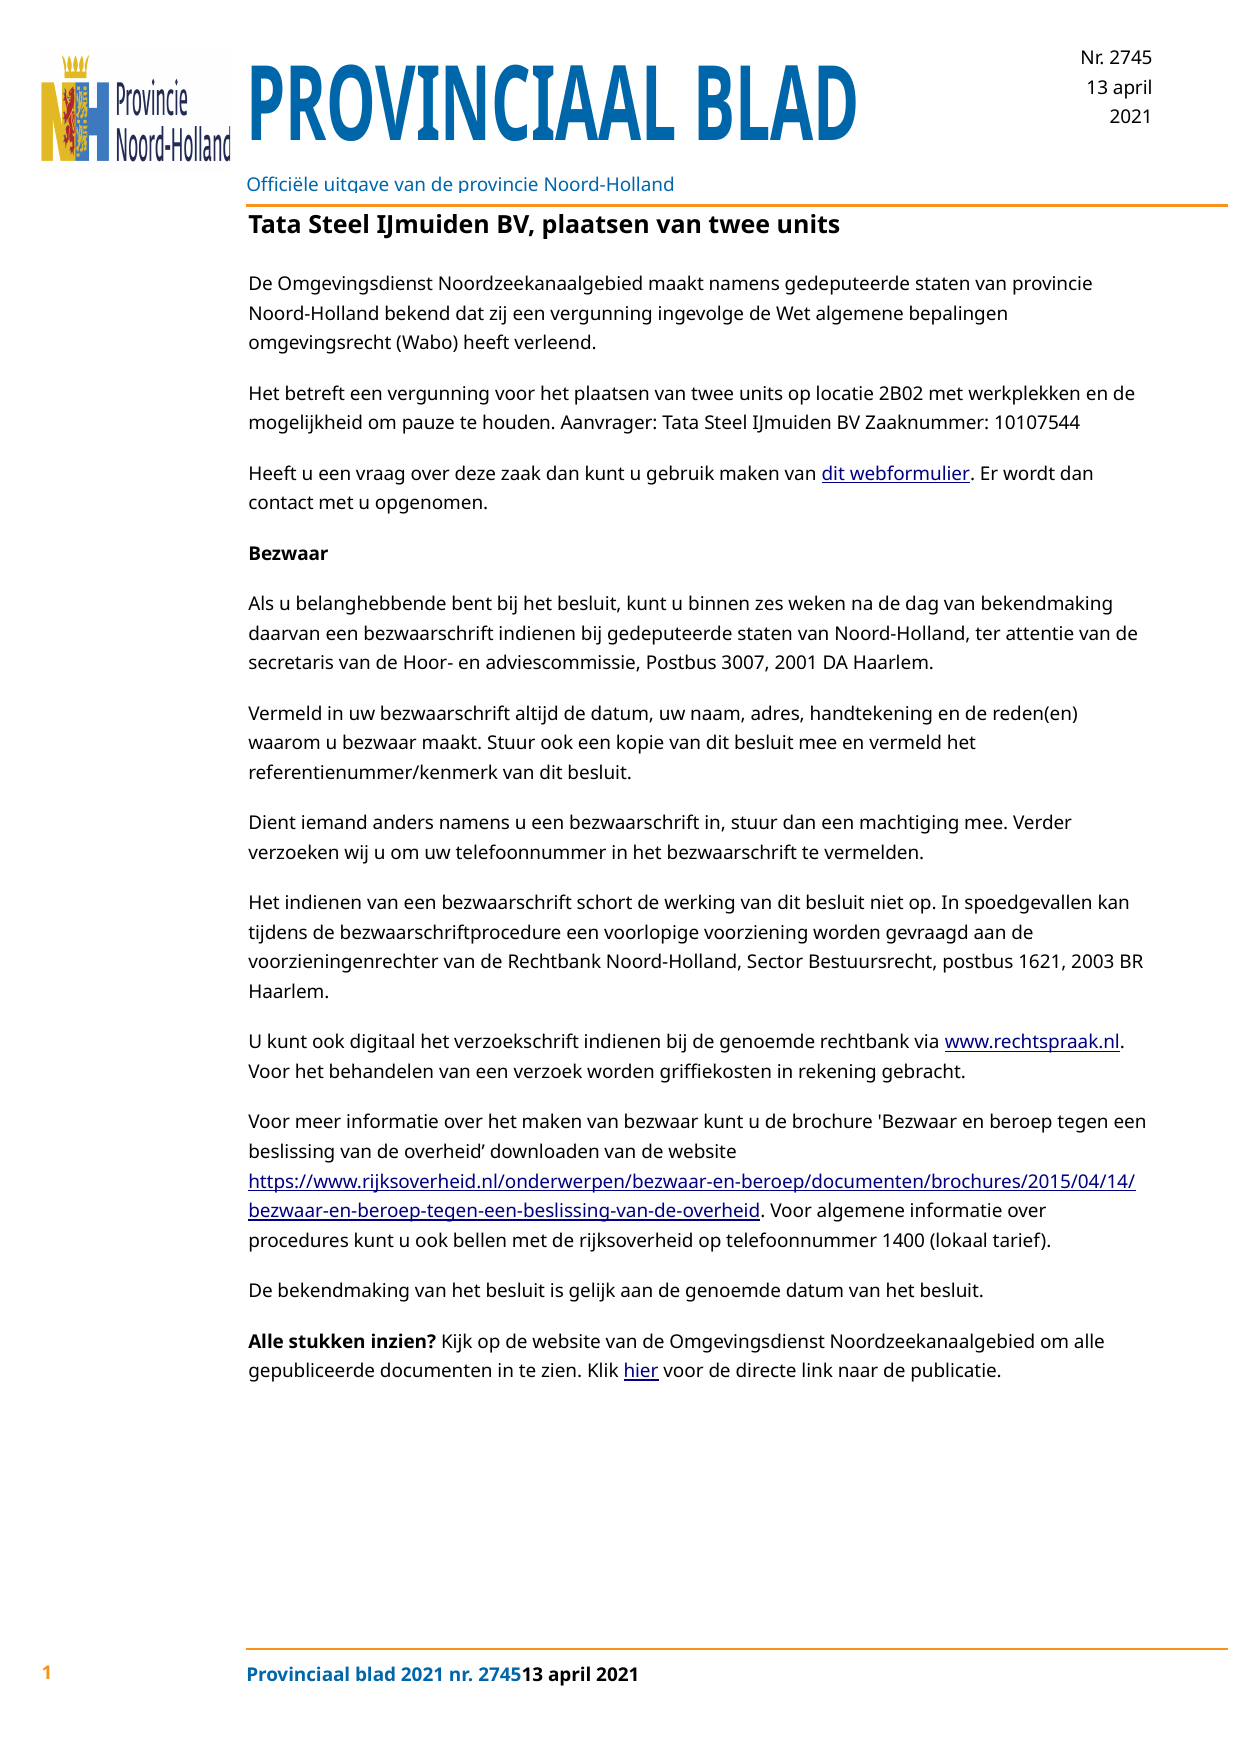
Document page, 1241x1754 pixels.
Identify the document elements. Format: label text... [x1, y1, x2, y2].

text Als u belanghebbende bent bij het besluit, kunt u binnen zes weken na de dag van bekendmaking daarvan een bezwaarschrift indienen bij gedeputeerde staten van Noord-Holland, ter attentie van de secretaris van de Hoor- en adviescommissie, Postbus 3007, 2001 DA Haarlem. [248, 590, 1152, 675]
text De bekendmaking van het besluit is gelijk aan de genoemde datum van het besluit. [248, 1277, 1152, 1303]
text De Omgevingsdienst Noordzeekanaalgebied maakt namens gedeputeerde staten van provincie Noord-Holland bekend dat zij een vergunning ingevolge de Wet algemene bepalingen omgevingsrecht (Wabo) heeft verleend. [248, 270, 1152, 355]
text Heeft u een vraag over deze zaak dan kunt u gebruik maken van dit webformulier. Er wordt dan contact met u opgenomen. [248, 460, 1152, 515]
text Tata Steel IJmuiden BV, plaatsen van twee units [248, 207, 1152, 241]
text Het betreft een vergunning voor het plaatsen van twee units op locatie 2B02 met werkplekken en de mogelijkheid om pauze te houden. Aanvrager: Tata Steel IJmuiden BV Zaaknummer: 10107544 [248, 380, 1152, 435]
text Dient iemand anders namens u een bezwaarschrift in, stuur dan een machtiging mee. Verder verzoeken wij u om uw telefoonnummer in het bezwaarschrift te vermelden. [248, 809, 1152, 865]
text Bezwaar [248, 540, 1152, 566]
text Het indienen van een bezwaarschrift schort de werking van dit besluit niet op. In spoedgevallen kan tijdens de bezwaarschriftprocedure een voorlopige voorziening worden gevraagd aan de voorzieningenrechter van de Rechtbank Noord-Holland, Sector Bestuursrecht, postbus 1621, 2003 BR Haarlem. [248, 889, 1152, 1004]
text U kunt ook digitaal het verzoekschrift indienen bij de genoemde rechtbank via www.rechtspraak.nl. Voor het behandelen van een verzoek worden griffiekosten in rekening gebracht. [248, 1029, 1152, 1084]
text Voor meer informatie over het maken van bezwaar kunt u de brochure 'Bezwaar en beroep tegen een beslissing van de overheid’ downloaden van de website https://www.rijksoverheid.nl/onderwerpen/bezwaar-en-beroep/documenten/brochures/2015/04/14/bezwaar-en-beroep-tegen-een-beslissing-van-de-overheid. Voor algemene informatie over procedures kunt u ook bellen met de rijksoverheid op telefoonnummer 1400 (lokaal tarief). [248, 1109, 1152, 1253]
text Vermeld in uw bezwaarschrift altijd de datum, uw naam, adres, handtekening en de reden(en) waarom u bezwaar maakt. Stuur ook een kopie van dit besluit mee en vermeld het referentienummer/kenmerk van dit besluit. [248, 700, 1152, 785]
picture [41, 47, 231, 172]
text Alle stukken inzien? Kijk op de website van de Omgevingsdienst Noordzeekanaalgebied om alle gepubliceerde documenten in te zien. Klik hier voor de directe link naar de publicatie. [248, 1328, 1152, 1383]
